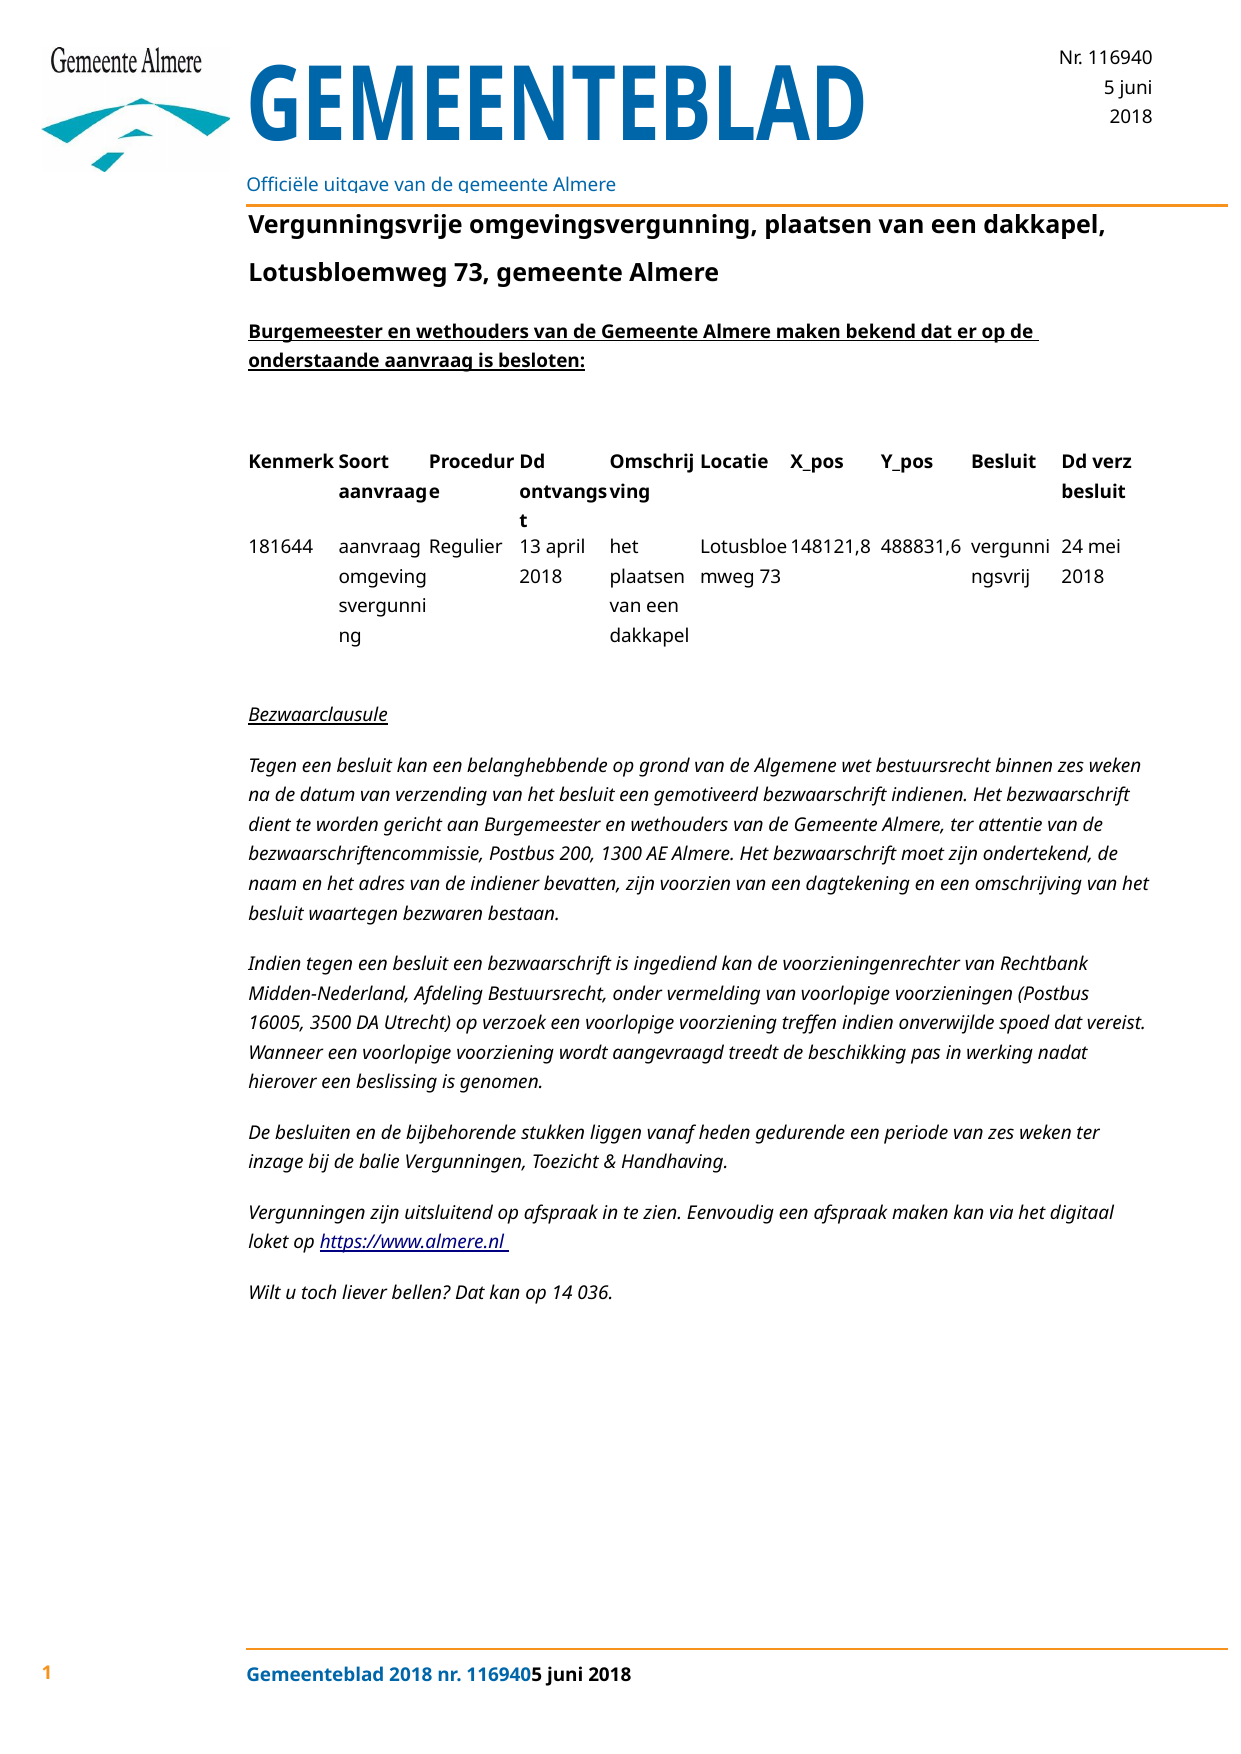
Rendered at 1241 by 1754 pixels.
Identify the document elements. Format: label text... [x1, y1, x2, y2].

text Bezwaarclausule [248, 701, 1152, 727]
text Tegen een besluit kan een belanghebbende op grond van de Algemene wet bestuursrecht binnen zes weken na de datum van verzending van het besluit een gemotiveerd bezwaarschrift indienen. Het bezwaarschrift dient te worden gericht aan Burgemeester en wethouders van de Gemeente Almere, ter attentie van de bezwaarschriftencommissie, Postbus 200, 1300 AE Almere. Het bezwaarschrift moet zijn ondertekend, de naam en het adres van de indiener bevatten, zijn voorzien van een dagtekening en een omschrijving van het besluit waartegen bezwaren bestaan. [248, 752, 1152, 926]
table_header Locatie [700, 449, 790, 533]
table_header X_pos [790, 449, 881, 533]
table_header Soort aanvraag [338, 449, 429, 533]
table_header Y_pos [881, 449, 971, 533]
text Wilt u toch liever bellen? Dat kan op 14 036. [248, 1279, 1152, 1305]
text De besluiten en de bijbehorende stukken liggen vanaf heden gedurende een periode van zes weken ter inzage bij de balie Vergunningen, Toezicht & Handhaving. [248, 1119, 1152, 1174]
picture [41, 47, 231, 172]
text Vergunningen zijn uitsluitend op afspraak in te zien. Eenvoudig een afspraak maken kan via het digitaal loket op https://www.almere.nl [248, 1199, 1152, 1254]
table_cell vergunningsvrij [971, 533, 1061, 648]
table_header Dd ontvangst [519, 449, 609, 533]
text Vergunningsvrije omgevingsvergunning, plaatsen van een dakkapel, Lotusbloemweg 73, gemeente Almere [248, 207, 1152, 288]
table_cell aanvraag omgevingsvergunning [338, 533, 429, 648]
table_header Kenmerk [248, 449, 338, 533]
table_header Omschrijving [609, 449, 700, 533]
table_cell 488831,6 [881, 533, 971, 648]
table_cell 13 april 2018 [519, 533, 609, 648]
table_header Dd verz besluit [1061, 449, 1152, 533]
text Burgemeester en wethouders van de Gemeente Almere maken bekend dat er op de onderstaande aanvraag is besloten: [248, 318, 1152, 373]
text Indien tegen een besluit een bezwaarschrift is ingediend kan de voorzieningenrechter van Rechtbank Midden-Nederland, Afdeling Bestuursrecht, onder vermelding van voorlopige voorzieningen (Postbus 16005, 3500 DA Utrecht) op verzoek een voorlopige voorziening treffen indien onverwijlde spoed dat vereist. Wanneer een voorlopige voorziening wordt aangevraagd treedt de beschikking pas in werking nadat hierover een beslissing is genomen. [248, 950, 1152, 1094]
table_cell Lotusbloemweg 73 [700, 533, 790, 648]
table_header Besluit [971, 449, 1061, 533]
table_cell het plaatsen van een dakkapel [609, 533, 700, 648]
table_cell 181644 [248, 533, 338, 648]
table_cell 148121,8 [790, 533, 881, 648]
table_cell 24 mei 2018 [1061, 533, 1152, 648]
table_cell Regulier [429, 533, 519, 648]
table_header Procedure [429, 449, 519, 533]
